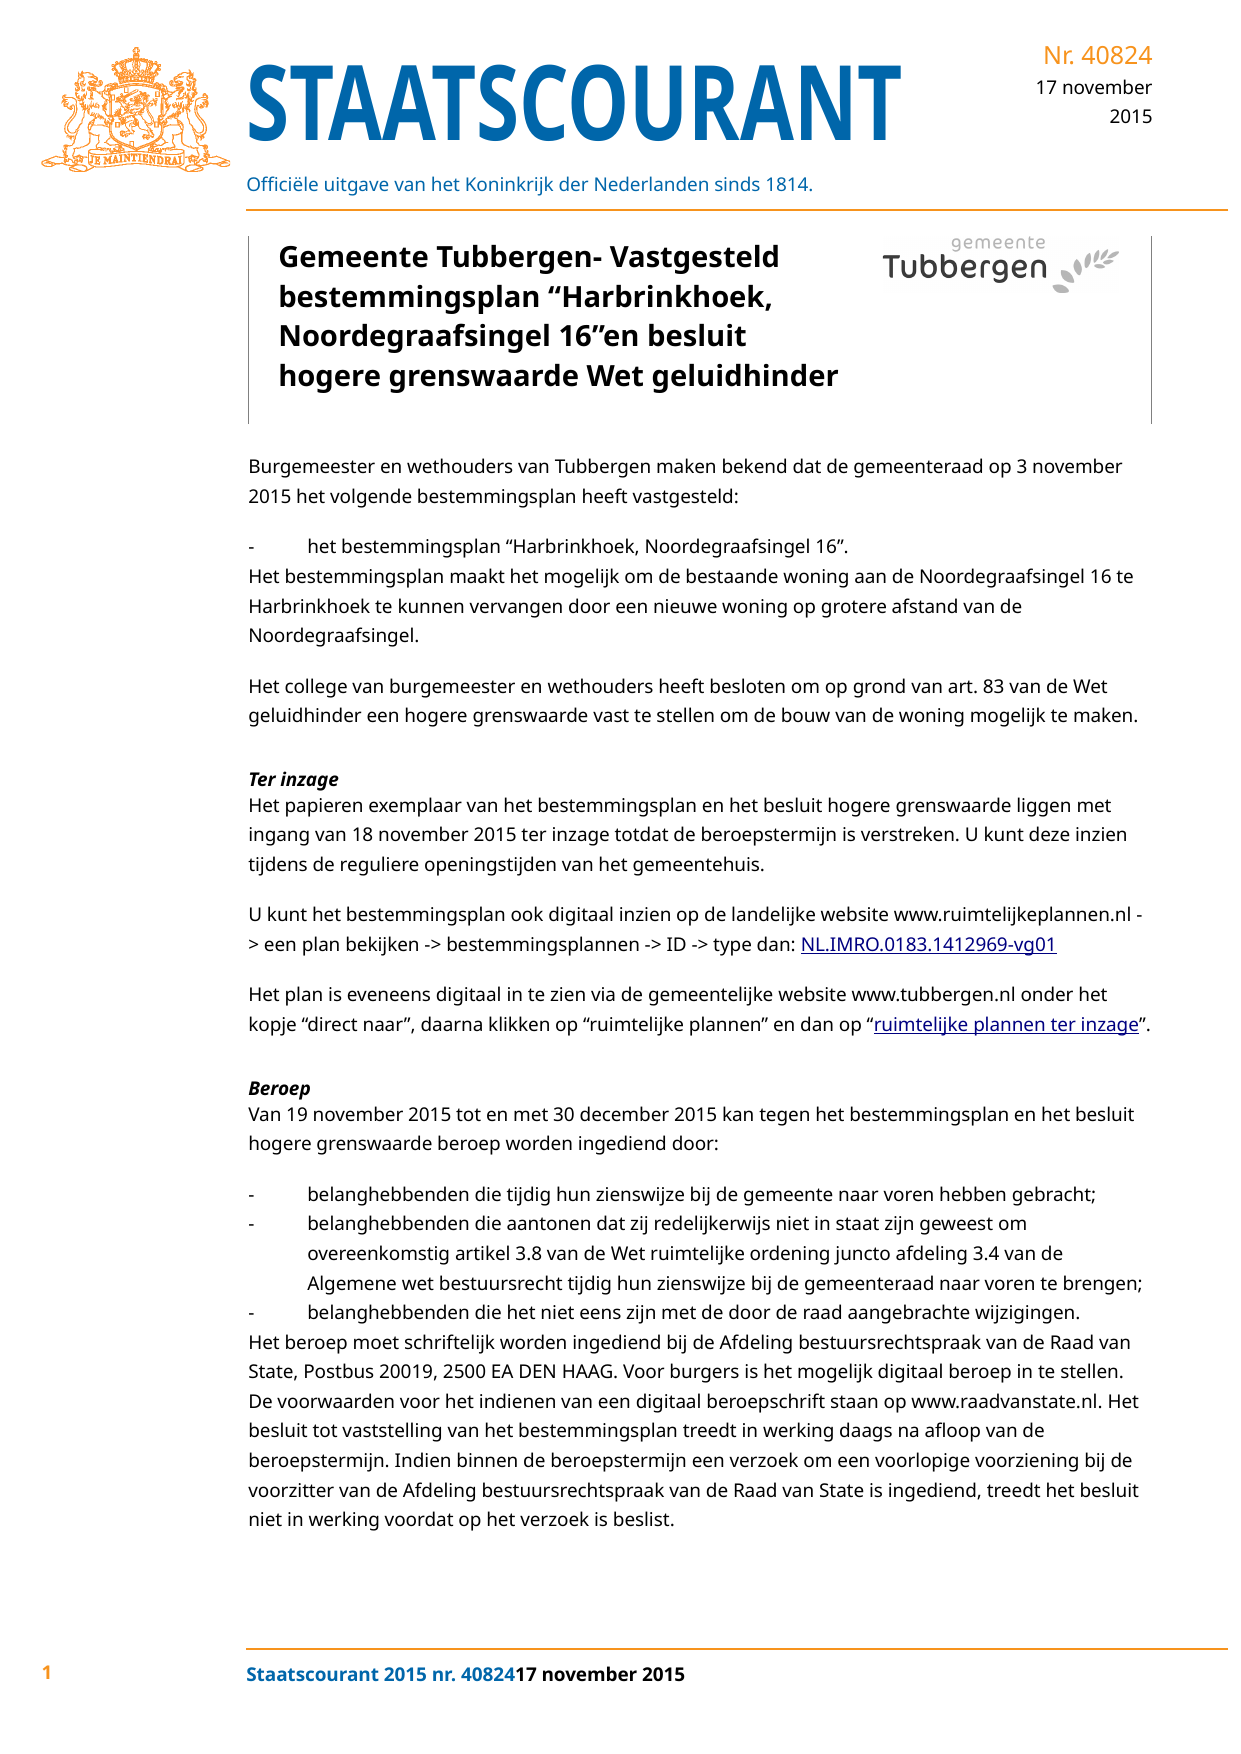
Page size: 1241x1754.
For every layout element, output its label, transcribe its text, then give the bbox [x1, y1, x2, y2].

table_header [850, 236, 1151, 424]
text Beroep [248, 1075, 1152, 1101]
list belanghebbenden die tijdig hun zienswijze bij de gemeente naar voren hebben gebracht; [248, 1181, 1152, 1207]
text Het bestemmingsplan maakt het mogelijk om de bestaande woning aan de Noordegraafsingel 16 te Harbrinkhoek te kunnen vervangen door een nieuwe woning op grotere afstand van de Noordegraafsingel. [248, 563, 1152, 648]
text Van 19 november 2015 tot en met 30 december 2015 kan tegen het bestemmingsplan en het besluit hogere grenswaarde beroep worden ingediend door: [248, 1101, 1152, 1156]
text Het college van burgemeester en wethouders heeft besloten om op grond van art. 83 van de Wet geluidhinder een hogere grenswaarde vast te stellen om de bouw van de woning mogelijk te maken. [248, 673, 1152, 728]
text Het plan is eveneens digitaal in te zien via de gemeentelijke website www.tubbergen.nl onder het kopje “direct naar”, daarna klikken op “ruimtelijke plannen” en dan op “ruimtelijke plannen ter inzage”. [248, 982, 1152, 1037]
text Het papieren exemplaar van het bestemmingsplan en het besluit hogere grenswaarde liggen met ingang van 18 november 2015 ter inzage totdat de beroepstermijn is verstreken. U kunt deze inzien tijdens de reguliere openingstijden van het gemeentehuis. [248, 792, 1152, 877]
text Het beroep moet schriftelijk worden ingediend bij de Afdeling bestuursrechtspraak van de Raad van State, Postbus 20019, 2500 EA DEN HAAG. Voor burgers is het mogelijk digitaal beroep in te stellen. De voorwaarden voor het indienen van een digitaal beroepschrift staan op www.raadvanstate.nl. Het besluit tot vaststelling van het bestemmingsplan treedt in werking daags na afloop van de beroepstermijn. Indien binnen de beroepstermijn een verzoek om een voorlopige voorziening bij de voorzitter van de Afdeling bestuursrechtspraak van de Raad van State is ingediend, treedt het besluit niet in werking voordat op het verzoek is beslist. [248, 1329, 1152, 1532]
list belanghebbenden die aantonen dat zij redelijkerwijs niet in staat zijn geweest om overeenkomstig artikel 3.8 van de Wet ruimtelijke ordening juncto afdeling 3.4 van de Algemene wet bestuursrecht tijdig hun zienswijze bij de gemeenteraad naar voren te brengen; [248, 1211, 1152, 1295]
list belanghebbenden die het niet eens zijn met de door de raad aangebrachte wijzigingen. [248, 1299, 1152, 1325]
list het bestemmingsplan “Harbrinkhoek, Noordegraafsingel 16”. [248, 534, 1152, 559]
text Burgemeester en wethouders van Tubbergen maken bekend dat de gemeenteraad op 3 november 2015 het volgende bestemmingsplan heeft vastgesteld: [248, 454, 1152, 509]
text Ter inzage [248, 766, 1152, 792]
text U kunt het bestemmingsplan ook digitaal inzien op de landelijke website www.ruimtelijkeplannen.nl -> een plan bekijken -> bestemmingsplannen -> ID -> type dan: NL.IMRO.0183.1412969-vg01 [248, 902, 1152, 957]
picture [41, 47, 231, 172]
picture [882, 236, 1119, 293]
table_header Gemeente Tubbergen- Vastgesteld bestemmingsplan “Harbrinkhoek, Noordegraafsingel 16”en besluit hogere grenswaarde Wet geluidhinder [249, 236, 850, 424]
